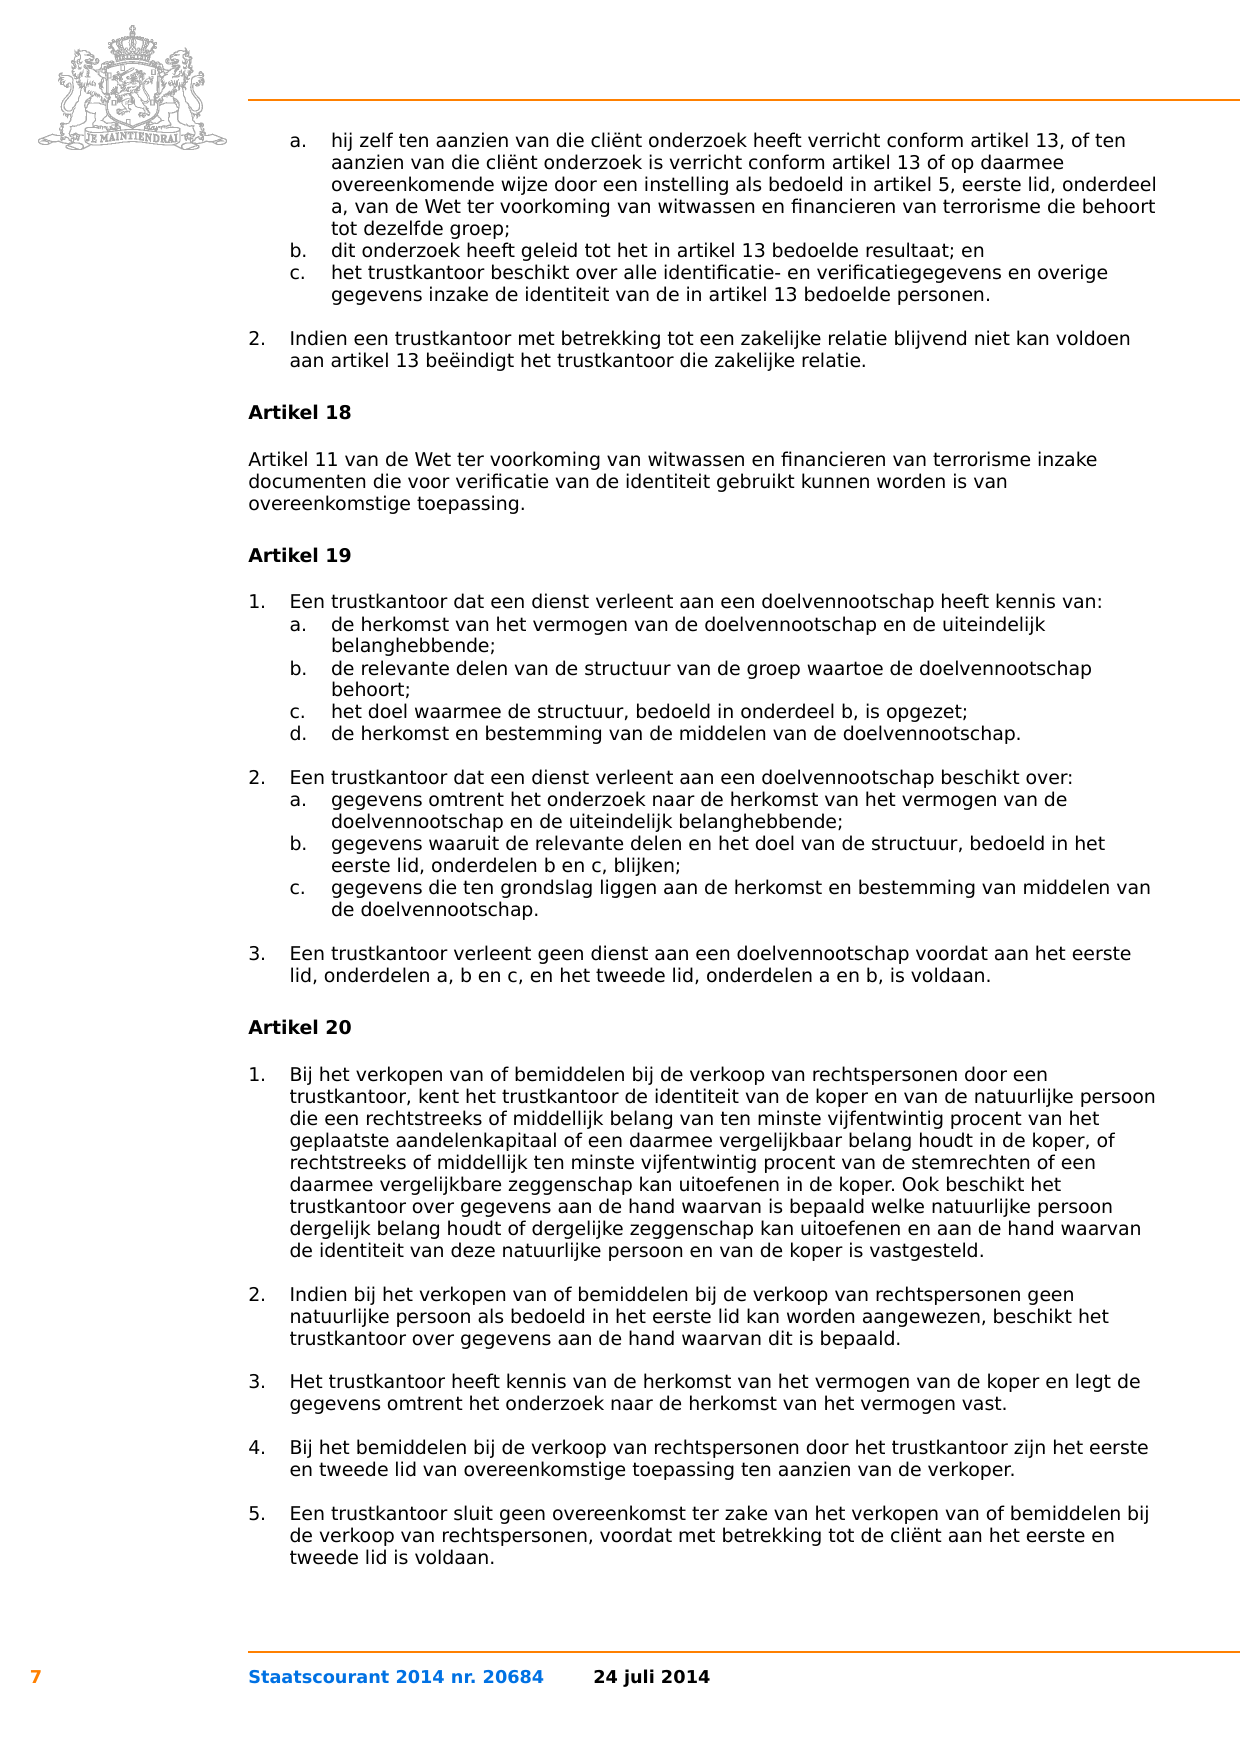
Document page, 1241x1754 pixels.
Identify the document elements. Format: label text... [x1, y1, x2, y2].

subtitle Artikel 19 [248, 544, 1163, 566]
text a. gegevens omtrent het onderzoek naar de herkomst van het vermogen van de doelvennootschap en de uiteindelijk belanghebbende; [289, 789, 1163, 833]
text 3. Een trustkantoor verleent geen dienst aan een doelvennootschap voordat aan het eerste lid, onderdelen a, b en c, en het tweede lid, onderdelen a en b, is voldaan. [248, 943, 1163, 987]
picture [38, 25, 227, 150]
text d. de herkomst en bestemming van de middelen van de doelvennootschap. [289, 723, 1163, 745]
text 1. Een trustkantoor dat een dienst verleent aan een doelvennootschap heeft kennis van: [248, 591, 1163, 613]
text 2. Indien bij het verkopen van of bemiddelen bij de verkoop van rechtspersonen geen natuurlijke persoon als bedoeld in het eerste lid kan worden aangewezen, beschikt het trustkantoor over gegevens aan de hand waarvan dit is bepaald. [248, 1283, 1163, 1349]
text b. dit onderzoek heeft geleid tot het in artikel 13 bedoelde resultaat; en [289, 240, 1163, 262]
text c. het doel waarmee de structuur, bedoeld in onderdeel b, is opgezet; [289, 701, 1163, 723]
subtitle Artikel 20 [248, 1017, 1163, 1039]
text b. de relevante delen van de structuur van de groep waartoe de doelvennootschap behoort; [289, 657, 1163, 701]
text 4. Bij het bemiddelen bij de verkoop van rechtspersonen door het trustkantoor zijn het eerste en tweede lid van overeenkomstige toepassing ten aanzien van de verkoper. [248, 1437, 1163, 1481]
subtitle Artikel 18 [248, 402, 1163, 423]
text 5. Een trustkantoor sluit geen overeenkomst ter zake van het verkopen van of bemiddelen bij de verkoop van rechtspersonen, voordat met betrekking tot de cliënt aan het eerste en tweede lid is voldaan. [248, 1503, 1163, 1569]
text b. gegevens waaruit de relevante delen en het doel van de structuur, bedoeld in het eerste lid, onderdelen b en c, blijken; [289, 833, 1163, 877]
text 2. Indien een trustkantoor met betrekking tot een zakelijke relatie blijvend niet kan voldoen aan artikel 13 beëindigt het trustkantoor die zakelijke relatie. [248, 328, 1163, 372]
text a. de herkomst van het vermogen van de doelvennootschap en de uiteindelijk belanghebbende; [289, 613, 1163, 657]
text c. gegevens die ten grondslag liggen aan de herkomst en bestemming van middelen van de doelvennootschap. [289, 877, 1163, 921]
text c. het trustkantoor beschikt over alle identificatie- en verificatiegegevens en overige gegevens inzake de identiteit van de in artikel 13 bedoelde personen. [289, 262, 1163, 306]
text a. hij zelf ten aanzien van die cliënt onderzoek heeft verricht conform artikel 13, of ten aanzien van die cliënt onderzoek is verricht conform artikel 13 of op daarmee overeenkomende wijze door een instelling als bedoeld in artikel 5, eerste lid, onderdeel a, van de Wet ter voorkoming van witwassen en financieren van terrorisme die behoort tot dezelfde groep; [289, 130, 1163, 240]
text Artikel 11 van de Wet ter voorkoming van witwassen en financieren van terrorisme inzake documenten die voor verificatie van de identiteit gebruikt kunnen worden is van overeenkomstige toepassing. [248, 448, 1163, 514]
text 2. Een trustkantoor dat een dienst verleent aan een doelvennootschap beschikt over: [248, 767, 1163, 789]
text 3. Het trustkantoor heeft kennis van de herkomst van het vermogen van de koper en legt de gegevens omtrent het onderzoek naar de herkomst van het vermogen vast. [248, 1371, 1163, 1415]
text 1. Bij het verkopen van of bemiddelen bij de verkoop van rechtspersonen door een trustkantoor, kent het trustkantoor de identiteit van de koper en van de natuurlijke persoon die een rechtstreeks of middellijk belang van ten minste vijfentwintig procent van het geplaatste aandelenkapitaal of een daarmee vergelijkbaar belang houdt in de koper, of rechtstreeks of middellijk ten minste vijfentwintig procent van de stemrechten of een daarmee vergelijkbare zeggenschap kan uitoefenen in de koper. Ook beschikt het trustkantoor over gegevens aan de hand waarvan is bepaald welke natuurlijke persoon dergelijk belang houdt of dergelijke zeggenschap kan uitoefenen en aan de hand waarvan de identiteit van deze natuurlijke persoon en van de koper is vastgesteld. [248, 1064, 1163, 1262]
